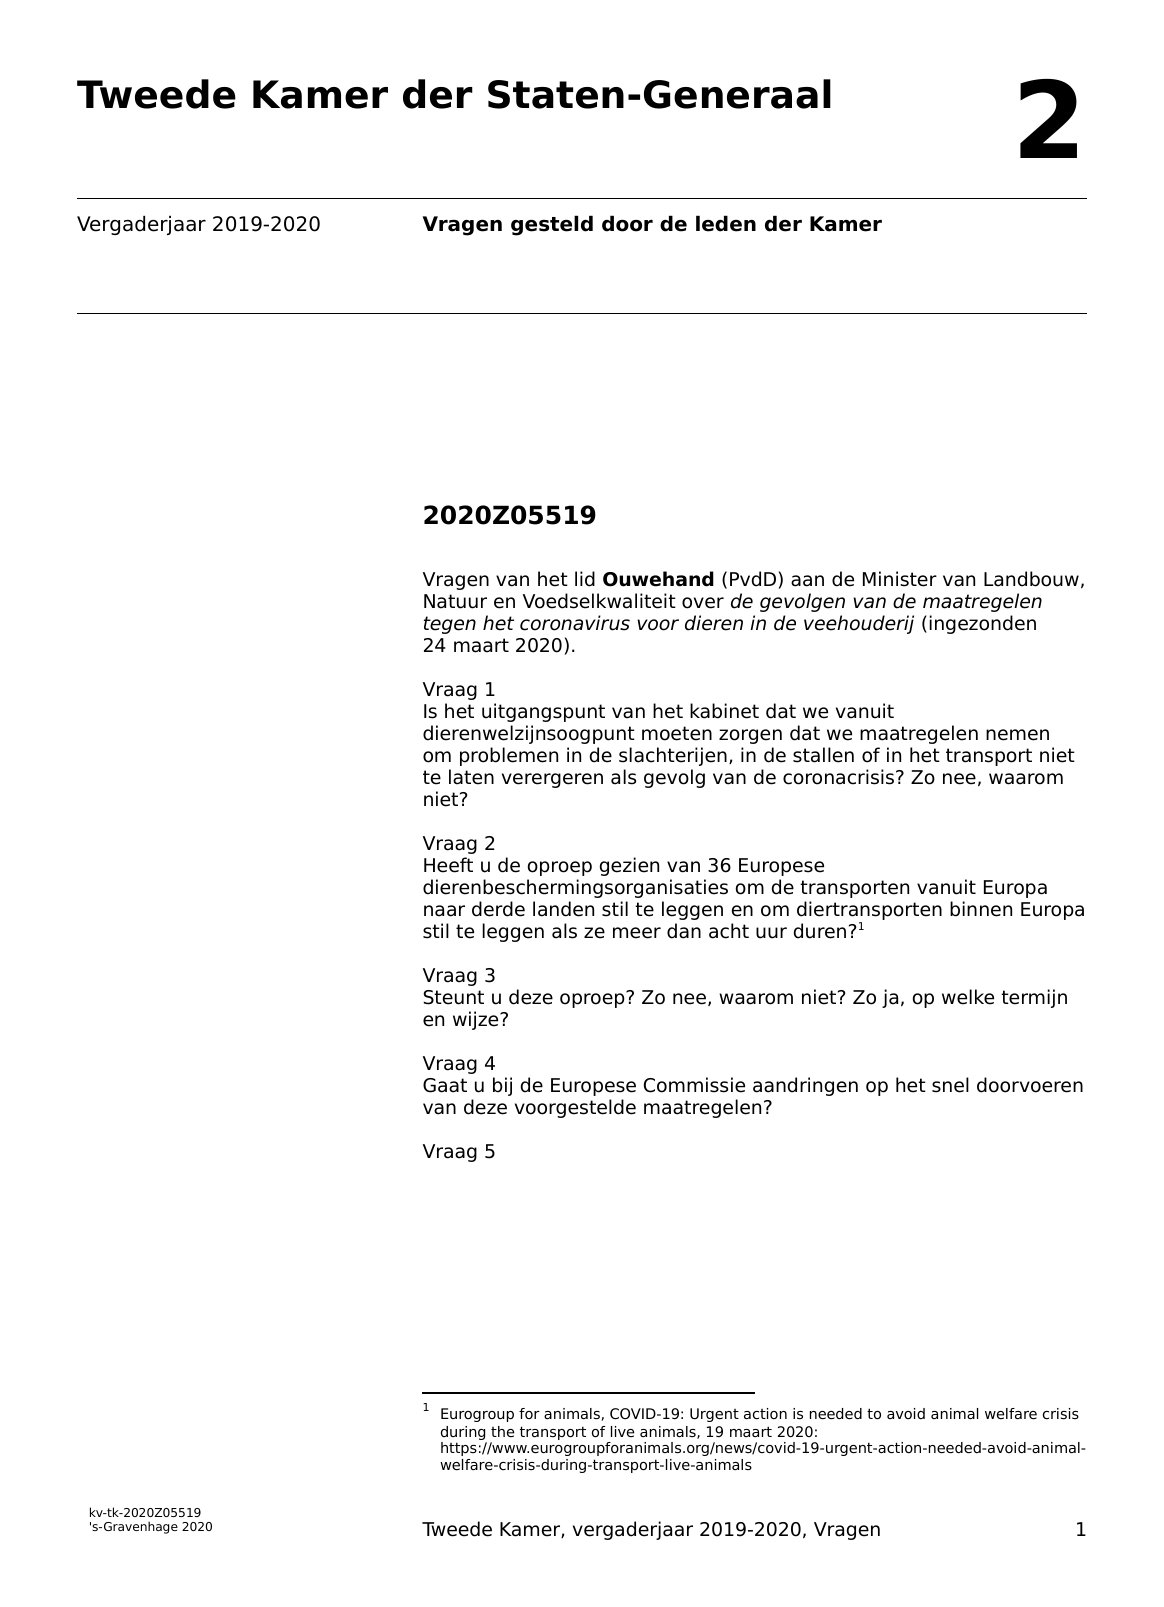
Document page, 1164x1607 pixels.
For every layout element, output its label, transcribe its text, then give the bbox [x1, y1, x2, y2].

text Eurogroup for animals, COVID-19: Urgent action is needed to avoid animal welfare crisis during the transport of live animals, 19 maart 2020: https://www.eurogroupforanimals.org/news/covid-19-urgent-action-needed-avoid-animal-welfare-crisis-during-transport-live-animals [422, 1402, 1087, 1474]
text Steunt u deze oproep? Zo nee, waarom niet? Zo ja, op welke termijn en wijze? [422, 987, 1087, 1031]
text Vraag 2 [422, 833, 1087, 855]
text Vraag 4 [422, 1053, 1087, 1075]
text 's-Gravenhage 2020 [88, 1520, 323, 1534]
text Vraag 1 [422, 679, 1087, 701]
table_header Tweede Kamer der Staten-Generaal [77, 59, 886, 198]
table_cell Vragen gesteld door de leden der Kamer [422, 199, 1087, 313]
text Vragen van het lid Ouwehand (PvdD) aan de Minister van Landbouw, Natuur en Voedselkwaliteit over de gevolgen van de maatregelen tegen het coronavirus voor dieren in de veehouderij (ingezonden 24 maart 2020). [422, 569, 1087, 657]
text kv-tk-2020Z05519 [88, 1506, 323, 1520]
text Vraag 3 [422, 965, 1087, 987]
table_cell Vergaderjaar 2019-2020 [77, 199, 422, 313]
text Gaat u bij de Europese Commissie aandringen op het snel doorvoeren van deze voorgestelde maatregelen? [422, 1075, 1087, 1119]
text 2020Z05519 [422, 501, 1087, 531]
table_header 2 [886, 59, 1087, 198]
text Is het uitgangspunt van het kabinet dat we vanuit dierenwelzijnsoogpunt moeten zorgen dat we maatregelen nemen om problemen in de slachterijen, in de stallen of in het transport niet te laten verergeren als gevolg van de coronacrisis? Zo nee, waarom niet? [422, 701, 1087, 811]
text Heeft u de oproep gezien van 36 Europese dierenbeschermingsorganisaties om de transporten vanuit Europa naar derde landen stil te leggen en om diertransporten binnen Europa stil te leggen als ze meer dan acht uur duren? [422, 855, 1087, 943]
text Vraag 5 [422, 1141, 1087, 1163]
